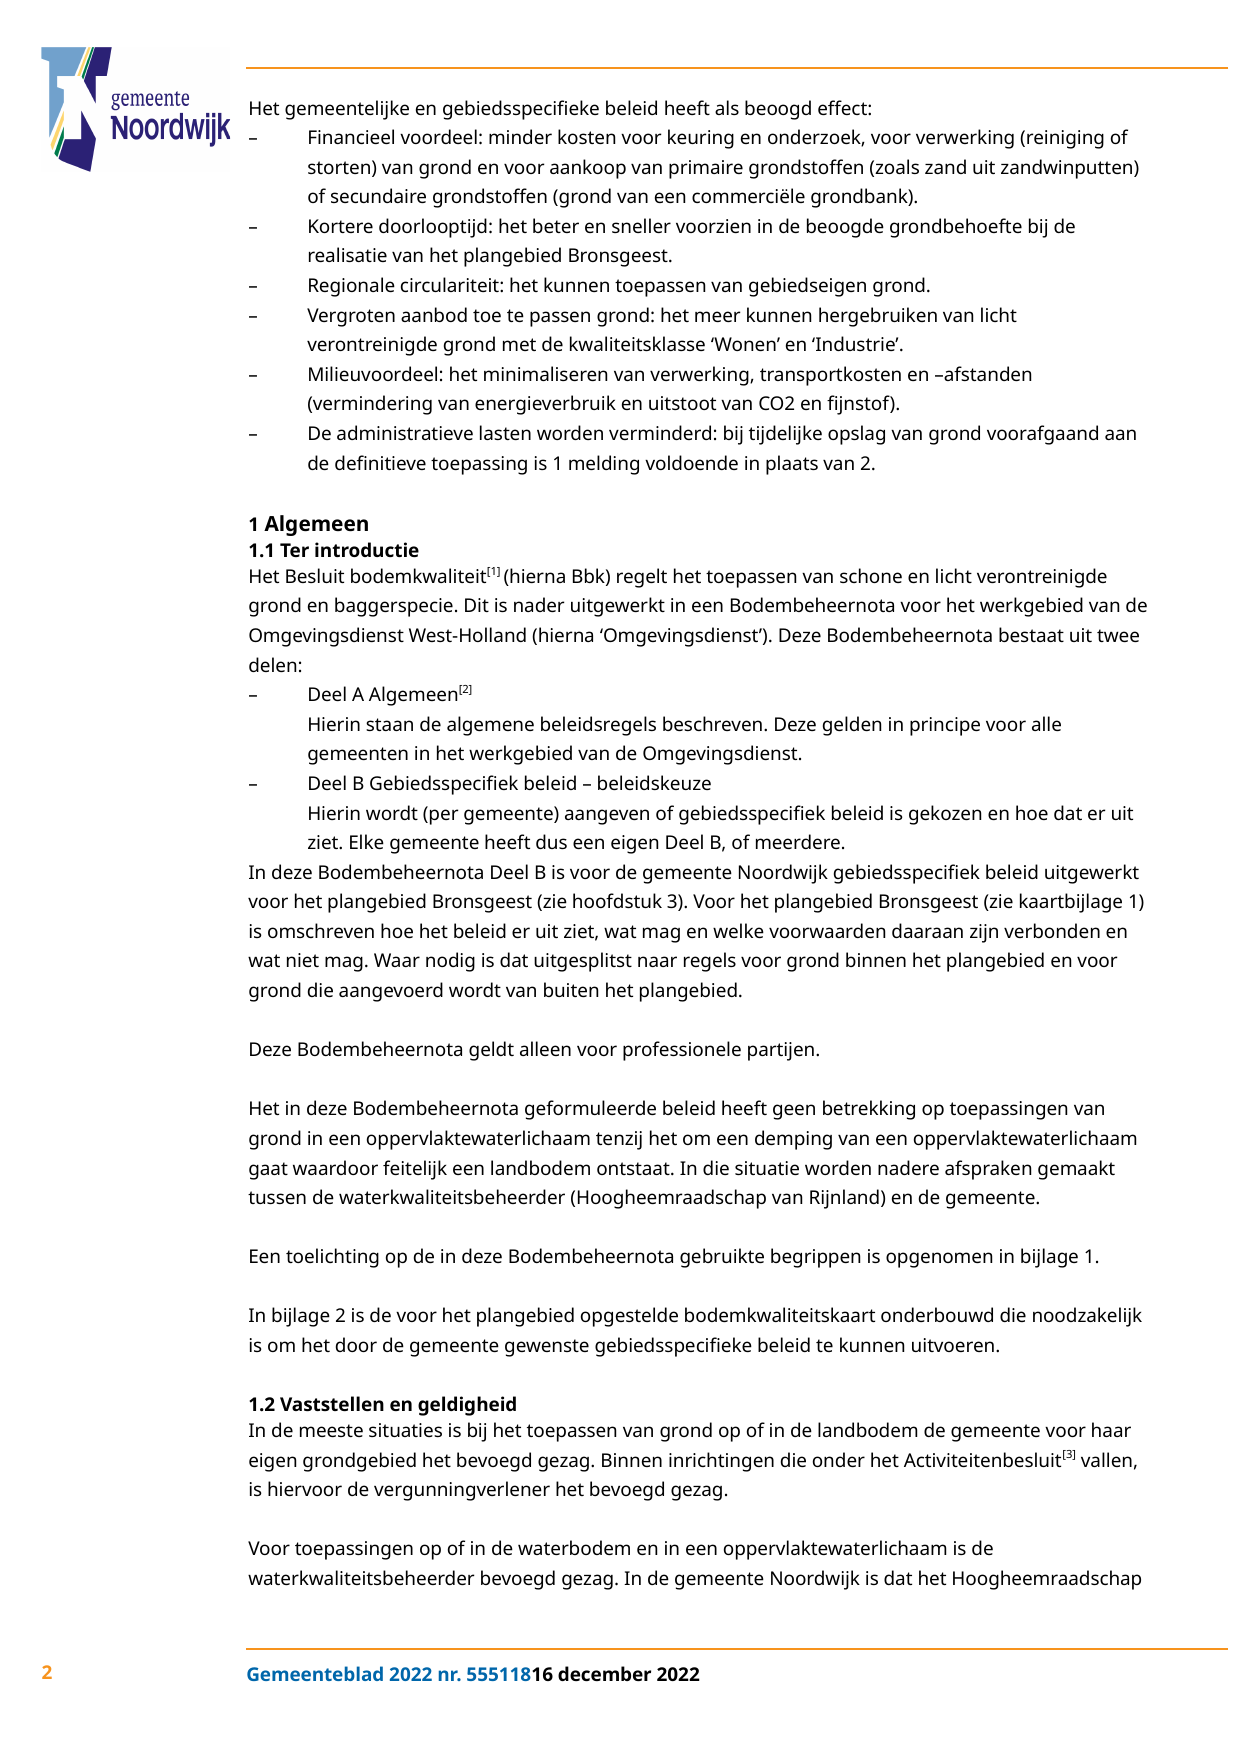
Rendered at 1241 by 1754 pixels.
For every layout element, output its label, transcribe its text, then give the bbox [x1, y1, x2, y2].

list Financieel voordeel: minder kosten voor keuring en onderzoek, voor verwerking (reiniging of storten) van grond en voor aankoop van primaire grondstoffen (zoals zand uit zandwinputten) of secundaire grondstoffen (grond van een commerciële grondbank). [248, 124, 1152, 209]
text 1.1 Ter introductie [248, 537, 1152, 563]
text In de meeste situaties is bij het toepassen van grond op of in de landbodem de gemeente voor haar eigen grondgebied het bevoegd gezag. Binnen inrichtingen die onder het Activiteitenbesluit[3] vallen, is hiervoor de vergunningverlener het bevoegd gezag. [248, 1417, 1152, 1502]
text Het Besluit bodemkwaliteit[1] (hierna Bbk) regelt het toepassen van schone en licht verontreinigde grond en baggerspecie. Dit is nader uitgewerkt in een Bodembeheernota voor het werkgebied van de Omgevingsdienst West-Holland (hierna ‘Omgevingsdienst’). Deze Bodembeheernota bestaat uit twee delen: [248, 563, 1152, 678]
list De administratieve lasten worden verminderd: bij tijdelijke opslag van grond voorafgaand aan de definitieve toepassing is 1 melding voldoende in plaats van 2. [248, 420, 1152, 476]
text Voor toepassingen op of in de waterbodem en in een oppervlaktewaterlichaam is de waterkwaliteitsbeheerder bevoegd gezag. In de gemeente Noordwijk is dat het Hoogheemraadschap [248, 1536, 1152, 1591]
list Vergroten aanbod toe te passen grond: het meer kunnen hergebruiken van licht verontreinigde grond met de kwaliteitsklasse ‘Wonen’ en ‘Industrie’. [248, 302, 1152, 357]
list Hierin wordt (per gemeente) aangeven of gebiedsspecifiek beleid is gekozen en hoe dat er uit ziet. Elke gemeente heeft dus een eigen Deel B, of meerdere. [248, 800, 1152, 855]
text Het in deze Bodembeheernota geformuleerde beleid heeft geen betrekking op toepassingen van grond in een oppervlaktewaterlichaam tenzij het om een demping van een oppervlaktewaterlichaam gaat waardoor feitelijk een landbodem ontstaat. In die situatie worden nadere afspraken gemaakt tussen de waterkwaliteitsbeheerder (Hoogheemraadschap van Rijnland) en de gemeente. [248, 1096, 1152, 1210]
picture [41, 47, 231, 172]
text 1 Algemeen [248, 509, 1152, 537]
text Deze Bodembeheernota geldt alleen voor professionele partijen. [248, 1036, 1152, 1062]
list Deel B Gebiedsspecifiek beleid – beleidskeuze [248, 770, 1152, 796]
list Hierin staan de algemene beleidsregels beschreven. Deze gelden in principe voor alle gemeenten in het werkgebied van de Omgevingsdienst. [248, 711, 1152, 766]
text In deze Bodembeheernota Deel B is voor de gemeente Noordwijk gebiedsspecifiek beleid uitgewerkt voor het plangebied Bronsgeest (zie hoofdstuk 3). Voor het plangebied Bronsgeest (zie kaartbijlage 1) is omschreven hoe het beleid er uit ziet, wat mag en welke voorwaarden daaraan zijn verbonden en wat niet mag. Waar nodig is dat uitgesplitst naar regels voor grond binnen het plangebied en voor grond die aangevoerd wordt van buiten het plangebied. [248, 859, 1152, 1003]
list Deel A Algemeen[2] [248, 681, 1152, 707]
list Kortere doorlooptijd: het beter en sneller voorzien in de beoogde grondbehoefte bij de realisatie van het plangebied Bronsgeest. [248, 213, 1152, 268]
list Regionale circulariteit: het kunnen toepassen van gebiedseigen grond. [248, 272, 1152, 298]
text Een toelichting op de in deze Bodembeheernota gebruikte begrippen is opgenomen in bijlage 1. [248, 1243, 1152, 1269]
text 1.2 Vaststellen en geldigheid [248, 1391, 1152, 1417]
list Milieuvoordeel: het minimaliseren van verwerking, transportkosten en –afstanden (vermindering van energieverbruik en uitstoot van CO2 en fijnstof). [248, 361, 1152, 416]
text In bijlage 2 is de voor het plangebied opgestelde bodemkwaliteitskaart onderbouwd die noodzakelijk is om het door de gemeente gewenste gebiedsspecifieke beleid te kunnen uitvoeren. [248, 1303, 1152, 1358]
text Het gemeentelijke en gebiedsspecifieke beleid heeft als beoogd effect: [248, 95, 1152, 121]
